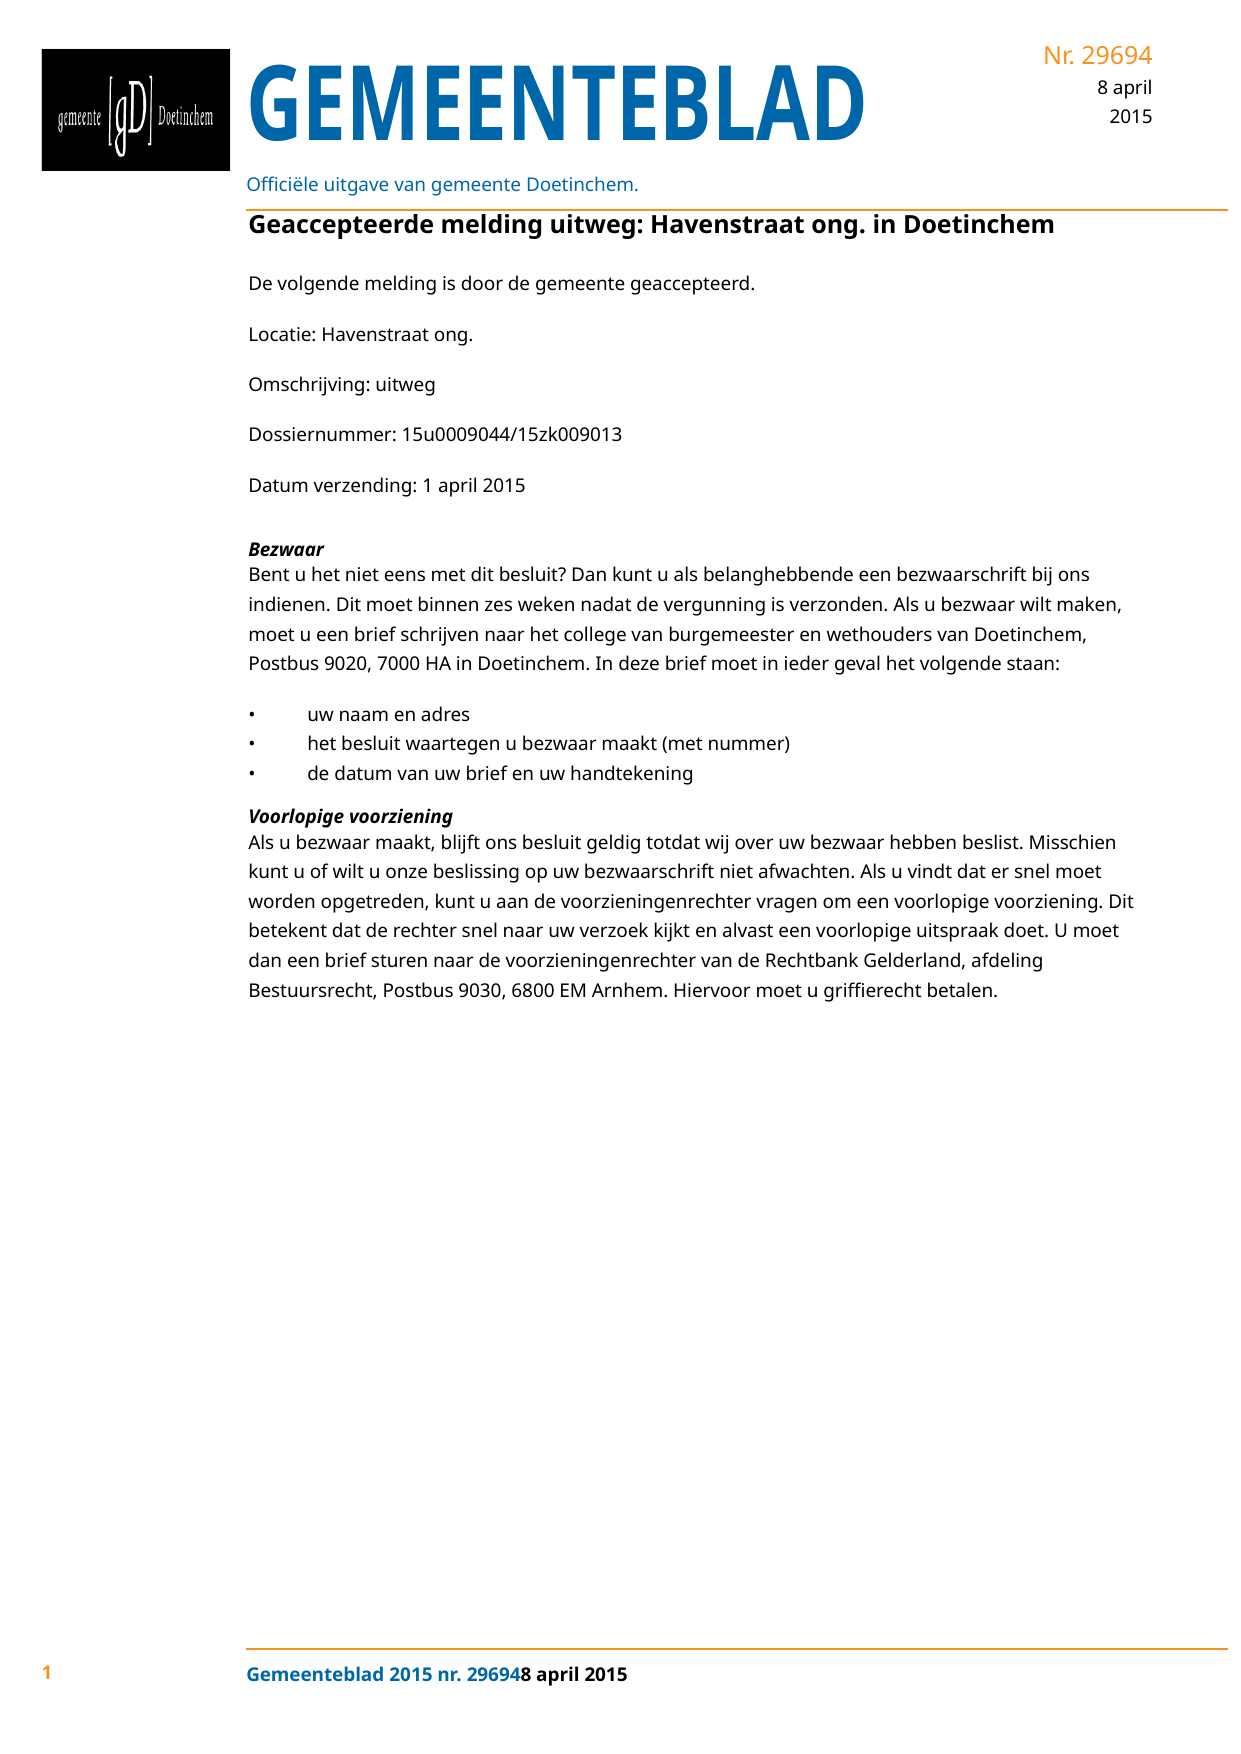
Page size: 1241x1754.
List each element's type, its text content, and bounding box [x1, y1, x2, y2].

text Voorlopige voorziening [248, 803, 1152, 829]
text Locatie: Havenstraat ong. [248, 321, 1152, 346]
text Bezwaar [248, 536, 1152, 562]
text Datum verzending: 1 april 2015 [248, 472, 1152, 498]
text Geaccepteerde melding uitweg: Havenstraat ong. in Doetinchem [248, 211, 1152, 241]
text De volgende melding is door de gemeente geaccepteerd. [248, 270, 1152, 296]
list de datum van uw brief en uw handtekening [248, 760, 1152, 786]
picture [41, 47, 231, 172]
text Dossiernummer: 15u0009044/15zk009013 [248, 422, 1152, 447]
text Bent u het niet eens met dit besluit? Dan kunt u als belanghebbende een bezwaarschrift bij ons indienen. Dit moet binnen zes weken nadat de vergunning is verzonden. Als u bezwaar wilt maken, moet u een brief schrijven naar het college van burgemeester en wethouders van Doetinchem, Postbus 9020, 7000 HA in Doetinchem. In deze brief moet in ieder geval het volgende staan: [248, 562, 1152, 676]
text Omschrijving: uitweg [248, 371, 1152, 397]
list uw naam en adres [248, 701, 1152, 727]
text Als u bezwaar maakt, blijft ons besluit geldig totdat wij over uw bezwaar hebben beslist. Misschien kunt u of wilt u onze beslissing op uw bezwaarschrift niet afwachten. Als u vindt dat er snel moet worden opgetreden, kunt u aan de voorzieningenrechter vragen om een voorlopige voorziening. Dit betekent dat de rechter snel naar uw verzoek kijkt en alvast een voorlopige uitspraak doet. U moet dan een brief sturen naar de voorzieningenrechter van de Rechtbank Gelderland, afdeling Bestuursrecht, Postbus 9030, 6800 EM Arnhem. Hiervoor moet u griffierecht betalen. [248, 829, 1152, 1002]
list het besluit waartegen u bezwaar maakt (met nummer) [248, 730, 1152, 756]
